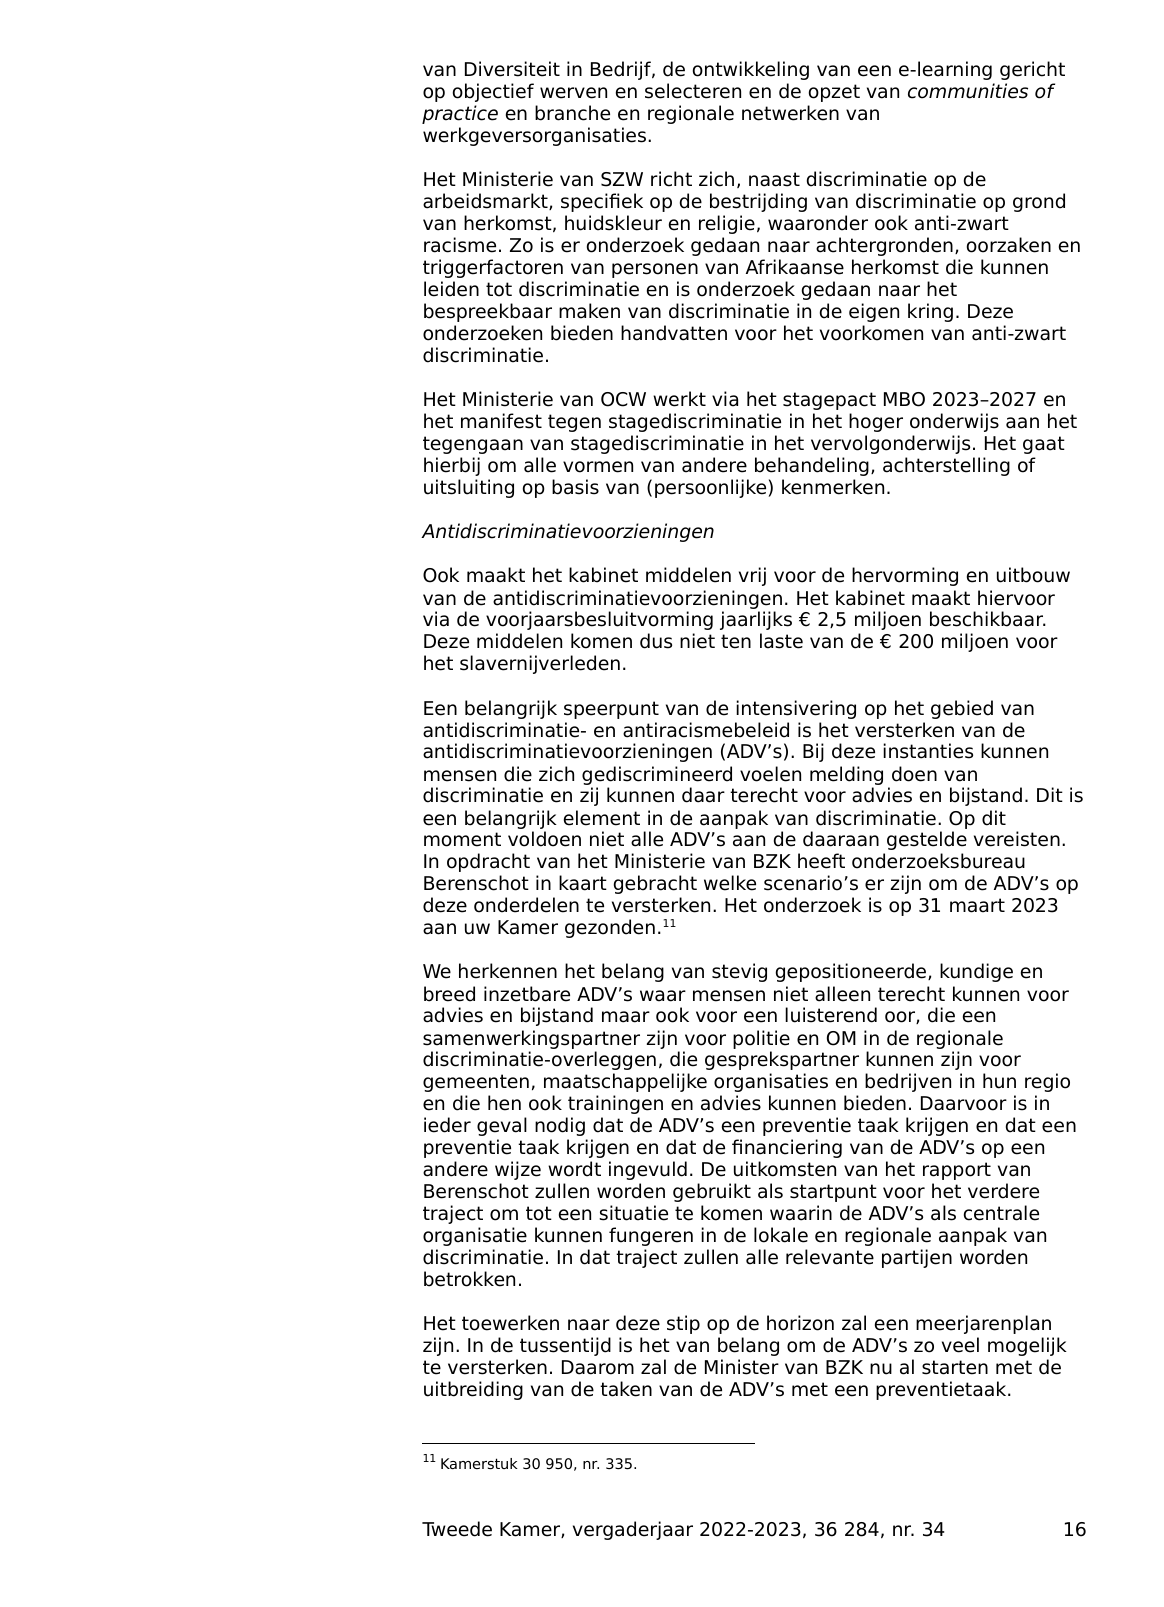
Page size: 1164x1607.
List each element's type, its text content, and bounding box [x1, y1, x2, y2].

text van Diversiteit in Bedrijf, de ontwikkeling van een e-learning gericht op objectief werven en selecteren en de opzet van communities of practice en branche en regionale netwerken van werkgeversorganisaties. [422, 59, 1087, 147]
subtitle Antidiscriminatievoorzieningen [422, 521, 1087, 543]
text Het Ministerie van OCW werkt via het stagepact MBO 2023–2027 en het manifest tegen stagediscriminatie in het hoger onderwijs aan het tegengaan van stagediscriminatie in het vervolgonderwijs. Het gaat hierbij om alle vormen van andere behandeling, achterstelling of uitsluiting op basis van (persoonlijke) kenmerken. [422, 389, 1087, 499]
text Het Ministerie van SZW richt zich, naast discriminatie op de arbeidsmarkt, specifiek op de bestrijding van discriminatie op grond van herkomst, huidskleur en religie, waaronder ook anti-zwart racisme. Zo is er onderzoek gedaan naar achtergronden, oorzaken en triggerfactoren van personen van Afrikaanse herkomst die kunnen leiden tot discriminatie en is onderzoek gedaan naar het bespreekbaar maken van discriminatie in de eigen kring. Deze onderzoeken bieden handvatten voor het voorkomen van anti-zwart discriminatie. [422, 169, 1087, 367]
text Ook maakt het kabinet middelen vrij voor de hervorming en uitbouw van de antidiscriminatievoorzieningen. Het kabinet maakt hiervoor via de voorjaarsbesluitvorming jaarlijks € 2,5 miljoen beschikbaar. Deze middelen komen dus niet ten laste van de € 200 miljoen voor het slavernijverleden. [422, 565, 1087, 675]
text Het toewerken naar deze stip op de horizon zal een meerjarenplan zijn. In de tussentijd is het van belang om de ADV’s zo veel mogelijk te versterken. Daarom zal de Minister van BZK nu al starten met de uitbreiding van de taken van de ADV’s met een preventietaak. [422, 1313, 1087, 1401]
text We herkennen het belang van stevig gepositioneerde, kundige en breed inzetbare ADV’s waar mensen niet alleen terecht kunnen voor advies en bijstand maar ook voor een luisterend oor, die een samenwerkingspartner zijn voor politie en OM in de regionale discriminatie-overleggen, die gesprekspartner kunnen zijn voor gemeenten, maatschappelijke organisaties en bedrijven in hun regio en die hen ook trainingen en advies kunnen bieden. Daarvoor is in ieder geval nodig dat de ADV’s een preventie taak krijgen en dat een preventie taak krijgen en dat de financiering van de ADV’s op een andere wijze wordt ingevuld. De uitkomsten van het rapport van Berenschot zullen worden gebruikt als startpunt voor het verdere traject om tot een situatie te komen waarin de ADV’s als centrale organisatie kunnen fungeren in de lokale en regionale aanpak van discriminatie. In dat traject zullen alle relevante partijen worden betrokken. [422, 961, 1087, 1291]
text Kamerstuk 30 950, nr. 335. [422, 1452, 1087, 1474]
text Een belangrijk speerpunt van de intensivering op het gebied van antidiscriminatie- en antiracismebeleid is het versterken van de antidiscriminatievoorzieningen (ADV’s). Bij deze instanties kunnen mensen die zich gediscrimineerd voelen melding doen van discriminatie en zij kunnen daar terecht voor advies en bijstand. Dit is een belangrijk element in de aanpak van discriminatie. Op dit moment voldoen niet alle ADV’s aan de daaraan gestelde vereisten. In opdracht van het Ministerie van BZK heeft onderzoeksbureau Berenschot in kaart gebracht welke scenario’s er zijn om de ADV’s op deze onderdelen te versterken. Het onderzoek is op 31 maart 2023 aan uw Kamer gezonden. [422, 697, 1087, 939]
